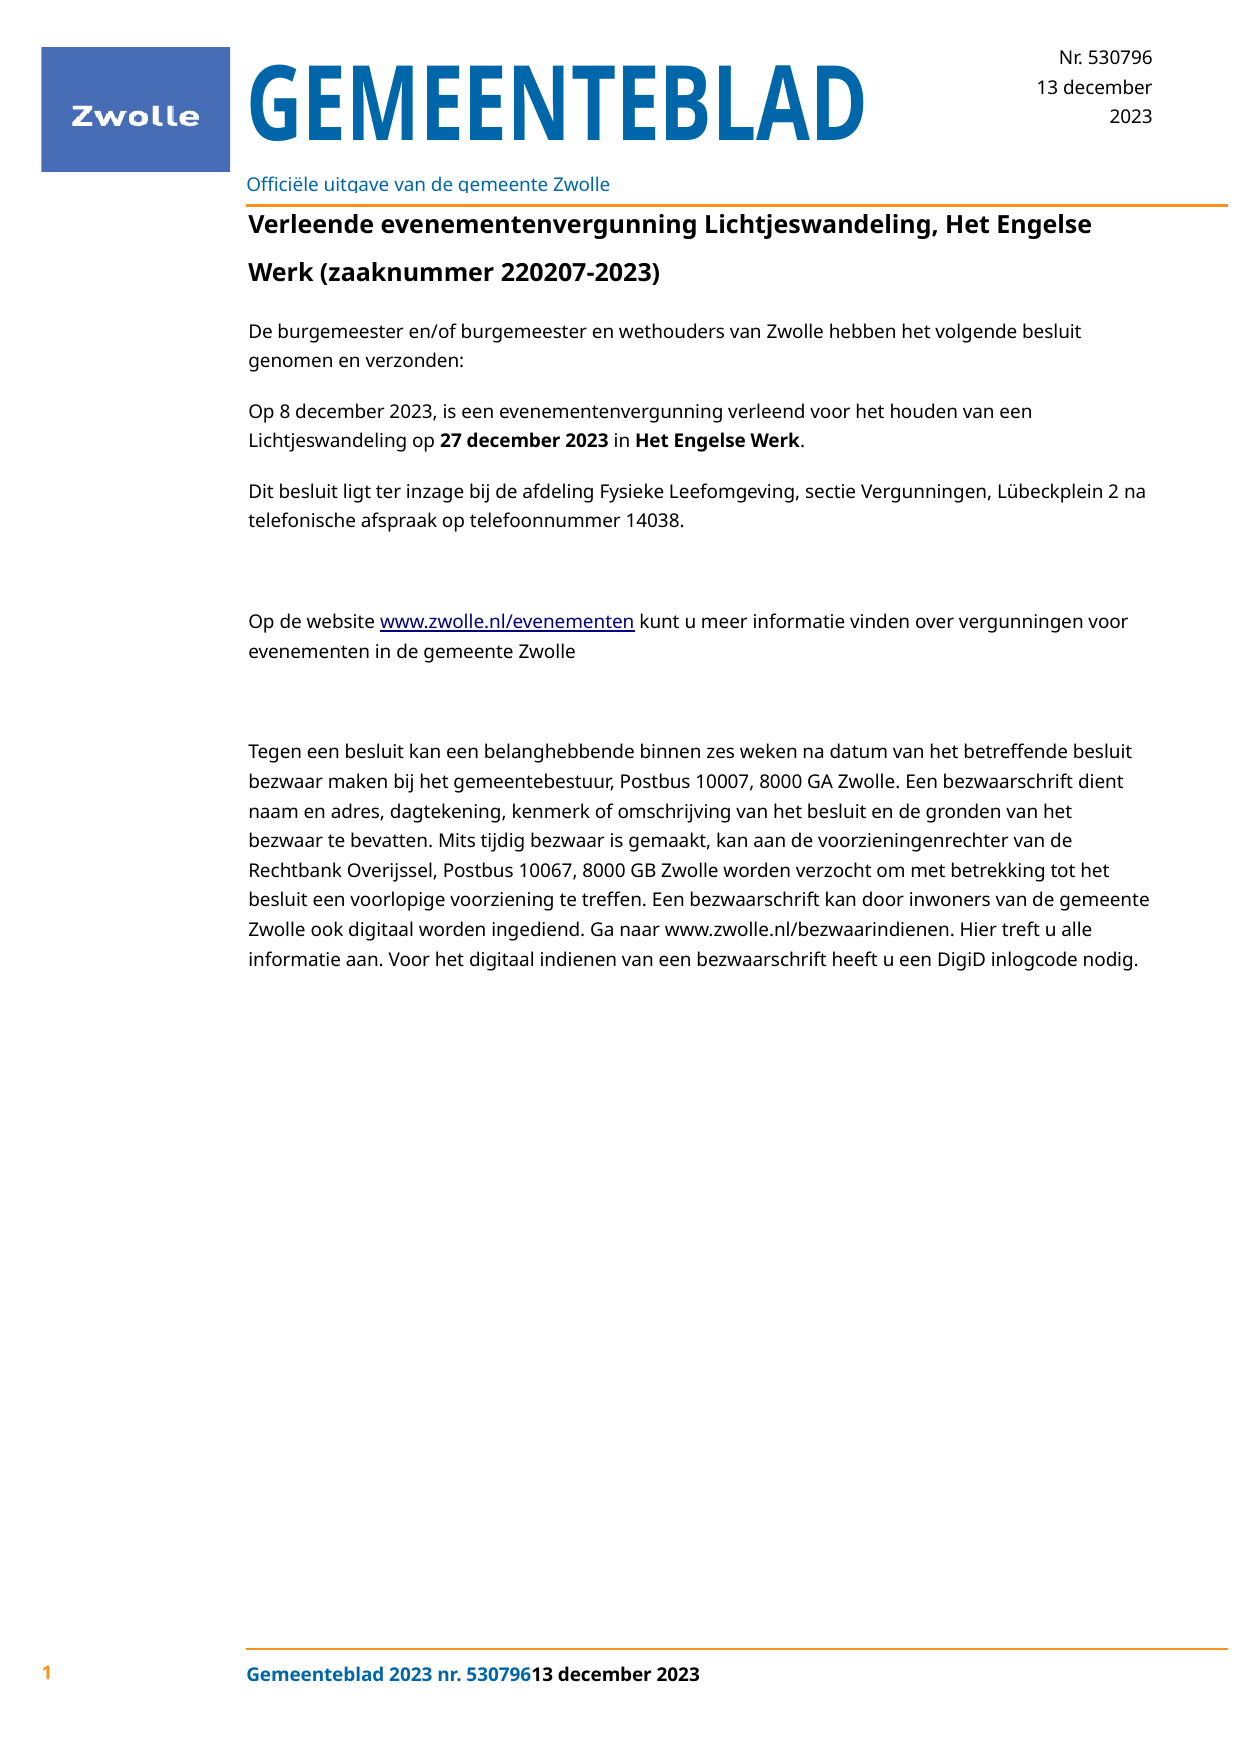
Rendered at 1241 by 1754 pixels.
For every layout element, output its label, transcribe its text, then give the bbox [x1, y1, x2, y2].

text Op de website www.zwolle.nl/evenementen kunt u meer informatie vinden over vergunningen voor evenementen in de gemeente Zwolle [248, 608, 1152, 664]
text De burgemeester en/of burgemeester en wethouders van Zwolle hebben het volgende besluit genomen en verzonden: [248, 318, 1152, 373]
text Verleende evenementenvergunning Lichtjeswandeling, Het Engelse Werk (zaaknummer 220207-2023) [248, 207, 1152, 288]
text Op 8 december 2023, is een evenementenvergunning verleend voor het houden van een Lichtjeswandeling op 27 december 2023 in Het Engelse Werk. [248, 398, 1152, 453]
text Dit besluit ligt ter inzage bij de afdeling Fysieke Leefomgeving, sectie Vergunningen, Lübeckplein 2 na telefonische afspraak op telefoonnummer 14038. [248, 478, 1152, 533]
text Tegen een besluit kan een belanghebbende binnen zes weken na datum van het betreffende besluit bezwaar maken bij het gemeentebestuur, Postbus 10007, 8000 GA Zwolle. Een bezwaarschrift dient naam en adres, dagtekening, kenmerk of omschrijving van het besluit en de gronden van het bezwaar te bevatten. Mits tijdig bezwaar is gemaakt, kan aan de voorzieningenrechter van de Rechtbank Overijssel, Postbus 10067, 8000 GB Zwolle worden verzocht om met betrekking tot het besluit een voorlopige voorziening te treffen. Een bezwaarschrift kan door inwoners van de gemeente Zwolle ook digitaal worden ingediend. Ga naar www.zwolle.nl/bezwaarindienen. Hier treft u alle informatie aan. Voor het digitaal indienen van een bezwaarschrift heeft u een DigiD inlogcode nodig. [248, 739, 1152, 972]
picture [41, 47, 231, 172]
